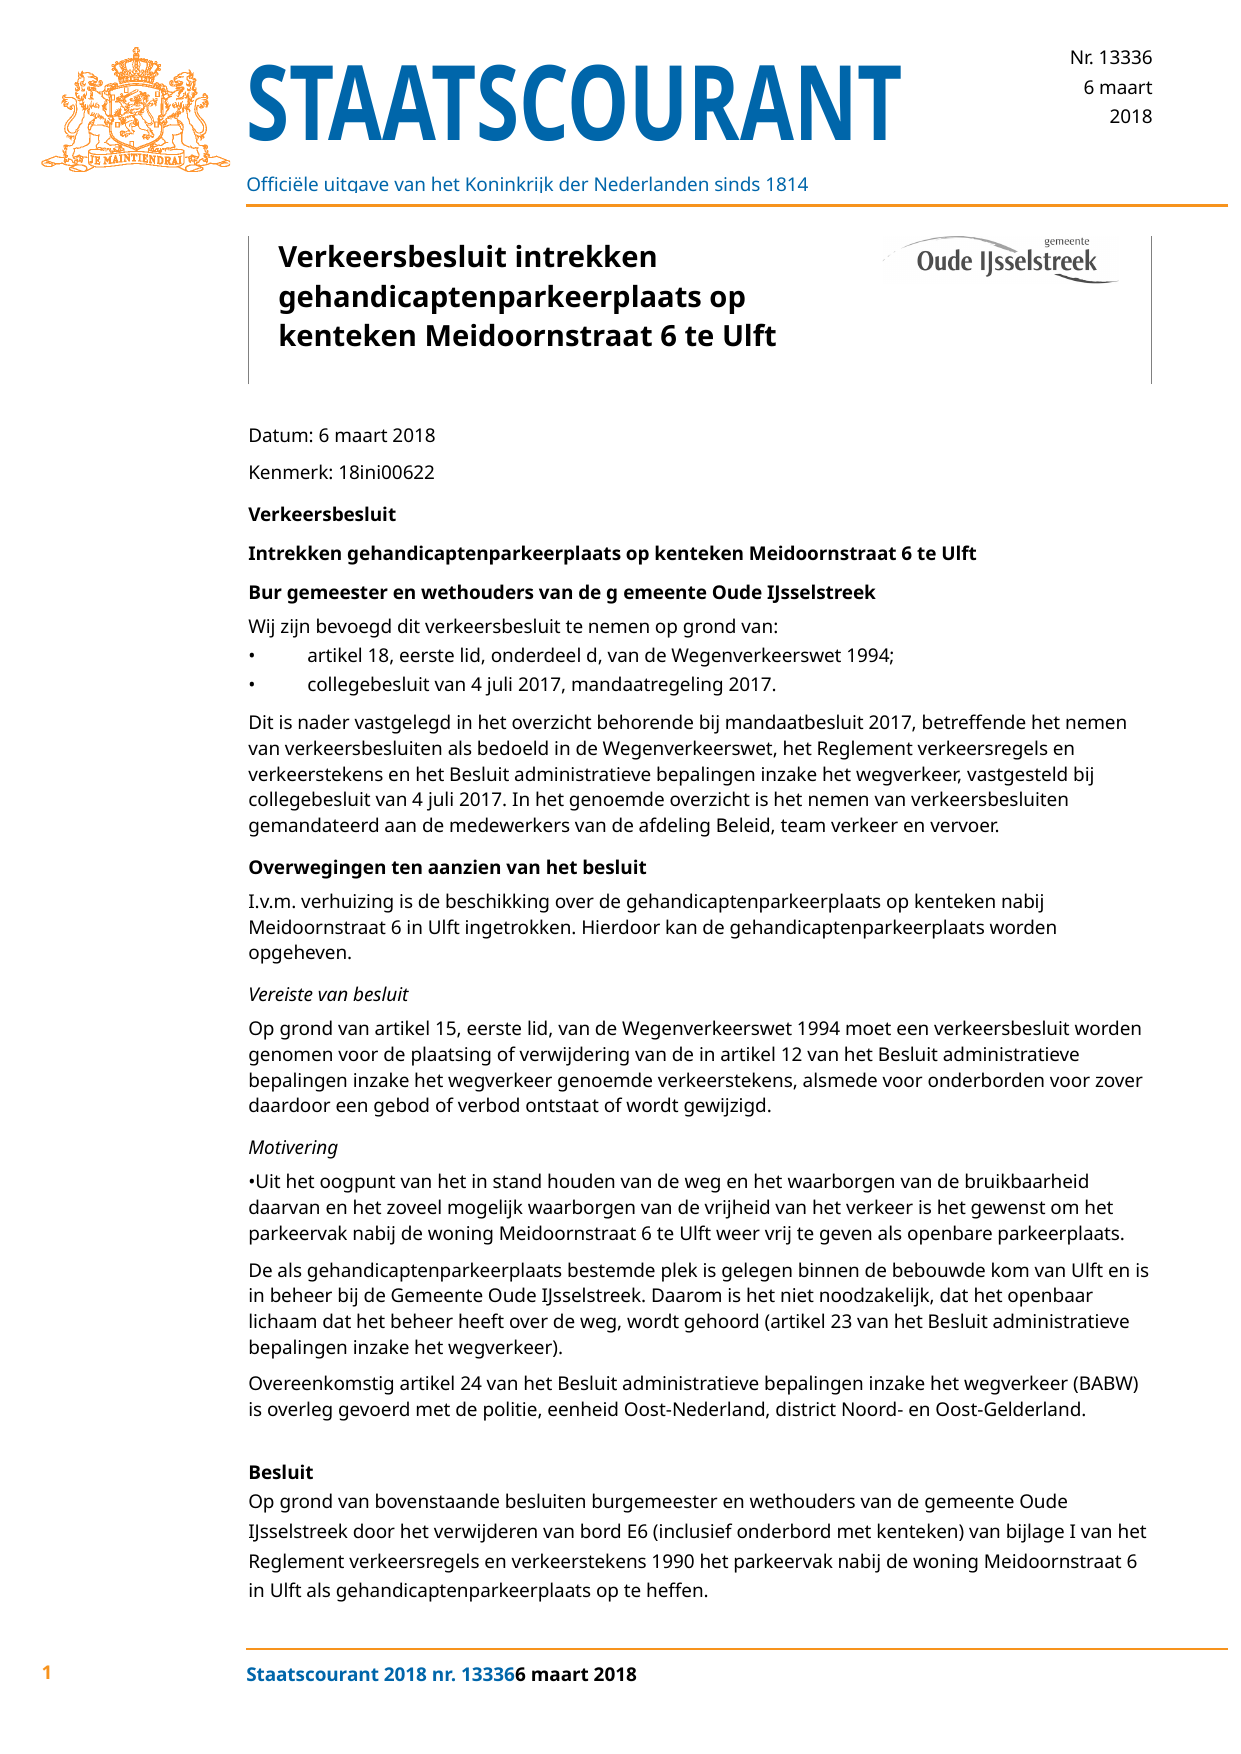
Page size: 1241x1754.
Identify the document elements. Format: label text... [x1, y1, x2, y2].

text •Uit het oogpunt van het in stand houden van de weg en het waarborgen van de bruikbaarheid daarvan en het zoveel mogelijk waarborgen van de vrijheid van het verkeer is het gewenst om het parkeervak nabij de woning Meidoornstraat 6 te Ulft weer vrij te geven als openbare parkeerplaats. [248, 1169, 1152, 1246]
text Op grond van artikel 15, eerste lid, van de Wegenverkeerswet 1994 moet een verkeersbesluit worden genomen voor de plaatsing of verwijdering van de in artikel 12 van het Besluit administratieve bepalingen inzake het wegverkeer genoemde verkeerstekens, alsmede voor onderborden voor zover daardoor een gebod of verbod ontstaat of wordt gewijzigd. [248, 1016, 1152, 1118]
text Datum: 6 maart 2018 [248, 422, 1152, 448]
table_header [850, 236, 1151, 384]
text Overeenkomstig artikel 24 van het Besluit administratieve bepalingen inzake het wegverkeer (BABW) is overleg gevoerd met de politie, eenheid Oost-Nederland, district Noord- en Oost-Gelderland. [248, 1371, 1152, 1422]
text Wij zijn bevoegd dit verkeersbesluit te nemen op grond van: [248, 613, 1152, 639]
table_header Verkeersbesluit intrekken gehandicaptenparkeerplaats op kenteken Meidoornstraat 6 te Ulft [249, 236, 850, 384]
text I.v.m. verhuizing is de beschikking over de gehandicaptenparkeerplaats op kenteken nabij Meidoornstraat 6 in Ulft ingetrokken. Hierdoor kan de gehandicaptenparkeerplaats worden opgeheven. [248, 888, 1152, 965]
text Vereiste van besluit [248, 981, 1152, 1007]
text Intrekken gehandicaptenparkeerplaats op kenteken Meidoornstraat 6 te Ulft [248, 540, 1152, 566]
text Verkeersbesluit [248, 501, 1152, 527]
text Motivering [248, 1134, 1152, 1160]
picture [882, 236, 1119, 284]
text De als gehandicaptenparkeerplaats bestemde plek is gelegen binnen de bebouwde kom van Ulft en is in beheer bij de Gemeente Oude IJsselstreek. Daarom is het niet noodzakelijk, dat het openbaar lichaam dat het beheer heeft over de weg, wordt gehoord (artikel 23 van het Besluit administratieve bepalingen inzake het wegverkeer). [248, 1257, 1152, 1360]
list artikel 18, eerste lid, onderdeel d, van de Wegenverkeerswet 1994; [248, 642, 1152, 667]
text Besluit [248, 1459, 1152, 1485]
text Kenmerk: 18ini00622 [248, 459, 1152, 485]
list collegebesluit van 4 juli 2017, mandaatregeling 2017. [248, 671, 1152, 697]
text Bur gemeester en wethouders van de g emeente Oude IJsselstreek [248, 579, 1152, 605]
text Op grond van bovenstaande besluiten burgemeester en wethouders van de gemeente Oude IJsselstreek door het verwijderen van bord E6 (inclusief onderbord met kenteken) van bijlage I van het Reglement verkeersregels en verkeerstekens 1990 het parkeervak nabij de woning Meidoornstraat 6 in Ulft als gehandicaptenparkeerplaats op te heffen. [248, 1489, 1152, 1603]
text Overwegingen ten aanzien van het besluit [248, 854, 1152, 880]
picture [41, 47, 231, 172]
text Dit is nader vastgelegd in het overzicht behorende bij mandaatbesluit 2017, betreffende het nemen van verkeersbesluiten als bedoeld in de Wegenverkeerswet, het Reglement verkeersregels en verkeerstekens en het Besluit administratieve bepalingen inzake het wegverkeer, vastgesteld bij collegebesluit van 4 juli 2017. In het genoemde overzicht is het nemen van verkeersbesluiten gemandateerd aan de medewerkers van de afdeling Beleid, team verkeer en vervoer. [248, 709, 1152, 838]
